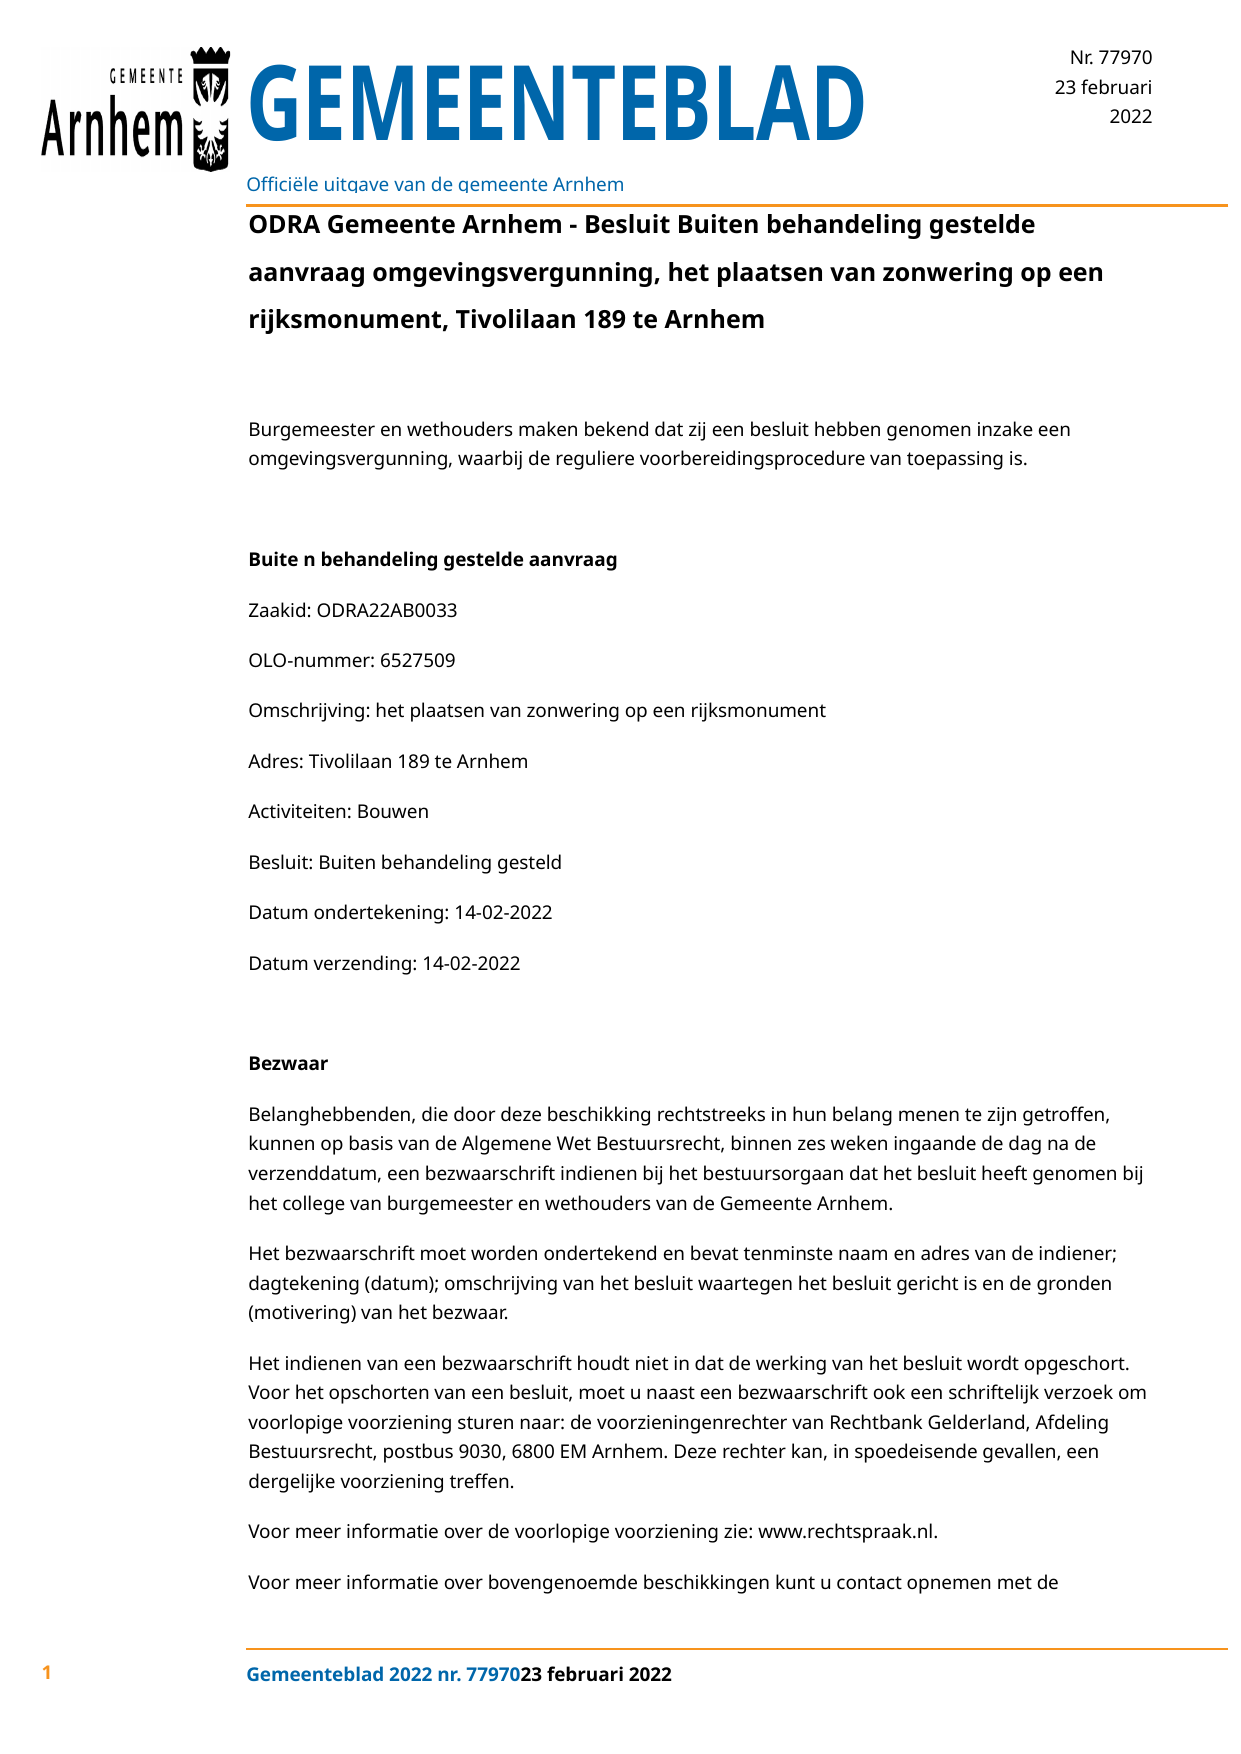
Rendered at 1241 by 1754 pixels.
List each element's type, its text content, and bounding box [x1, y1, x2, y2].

text ODRA Gemeente Arnhem - Besluit Buiten behandeling gestelde aanvraag omgevingsvergunning, het plaatsen van zonwering op een rijksmonument, Tivolilaan 189 te Arnhem [248, 207, 1152, 336]
text OLO-nummer: 6527509 [248, 647, 1152, 673]
text Besluit: Buiten behandeling gesteld [248, 849, 1152, 874]
text Bezwaar [248, 1051, 1152, 1076]
text Activiteiten: Bouwen [248, 798, 1152, 824]
text Voor meer informatie over de voorlopige voorziening zie: www.rechtspraak.nl. [248, 1518, 1152, 1544]
text Omschrijving: het plaatsen van zonwering op een rijksmonument [248, 698, 1152, 723]
text Het bezwaarschrift moet worden ondertekend en bevat tenminste naam en adres van de indiener; dagtekening (datum); omschrijving van het besluit waartegen het besluit gericht is en de gronden (motivering) van het bezwaar. [248, 1240, 1152, 1325]
text Zaakid: ODRA22AB0033 [248, 597, 1152, 622]
text Het indienen van een bezwaarschrift houdt niet in dat de werking van het besluit wordt opgeschort. Voor het opschorten van een besluit, moet u naast een bezwaarschrift ook een schriftelijk verzoek om voorlopige voorziening sturen naar: de voorzieningenrechter van Rechtbank Gelderland, Afdeling Bestuursrecht, postbus 9030, 6800 EM Arnhem. Deze rechter kan, in spoedeisende gevallen, een dergelijke voorziening treffen. [248, 1350, 1152, 1494]
text Adres: Tivolilaan 189 te Arnhem [248, 748, 1152, 774]
text Buite n behandeling gestelde aanvraag [248, 546, 1152, 572]
text Voor meer informatie over bovengenoemde beschikkingen kunt u contact opnemen met de [248, 1569, 1152, 1594]
text Datum ondertekening: 14-02-2022 [248, 899, 1152, 925]
text Belanghebbenden, die door deze beschikking rechtstreeks in hun belang menen te zijn getroffen, kunnen op basis van de Algemene Wet Bestuursrecht, binnen zes weken ingaande de dag na de verzenddatum, een bezwaarschrift indienen bij het bestuursorgaan dat het besluit heeft genomen bij het college van burgemeester en wethouders van de Gemeente Arnhem. [248, 1101, 1152, 1215]
text Datum verzending: 14-02-2022 [248, 950, 1152, 975]
picture [41, 47, 231, 172]
text Burgemeester en wethouders maken bekend dat zij een besluit hebben genomen inzake een omgevingsvergunning, waarbij de reguliere voorbereidingsprocedure van toepassing is. [248, 416, 1152, 471]
